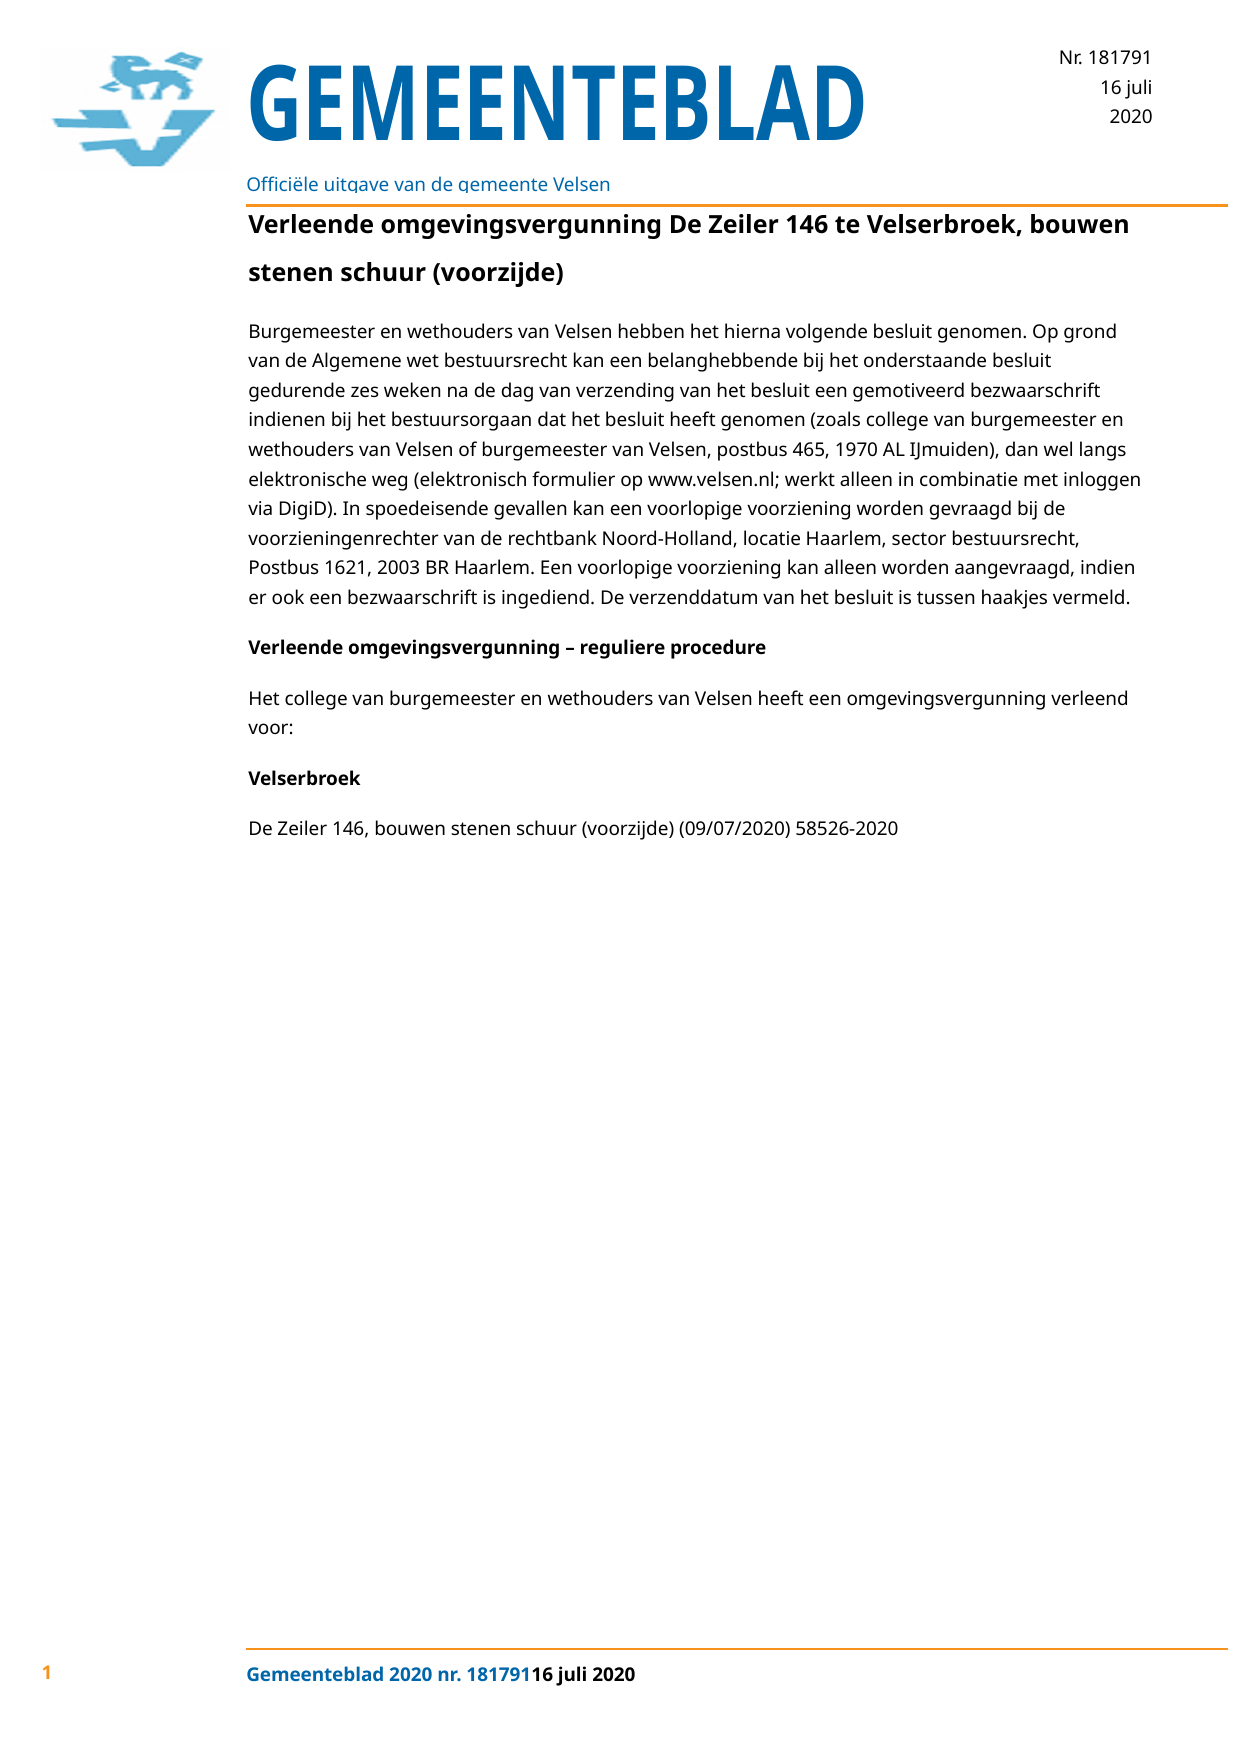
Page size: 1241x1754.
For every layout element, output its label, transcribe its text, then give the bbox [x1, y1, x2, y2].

text Het college van burgemeester en wethouders van Velsen heeft een omgevingsvergunning verleend voor: [248, 685, 1152, 740]
picture [41, 47, 231, 172]
text Velserbroek [248, 765, 1152, 791]
text Burgemeester en wethouders van Velsen hebben het hierna volgende besluit genomen. Op grond van de Algemene wet bestuursrecht kan een belanghebbende bij het onderstaande besluit gedurende zes weken na de dag van verzending van het besluit een gemotiveerd bezwaarschrift indienen bij het bestuursorgaan dat het besluit heeft genomen (zoals college van burgemeester en wethouders van Velsen of burgemeester van Velsen, postbus 465, 1970 AL IJmuiden), dan wel langs elektronische weg (elektronisch formulier op www.velsen.nl; werkt alleen in combinatie met inloggen via DigiD). In spoedeisende gevallen kan een voorlopige voorziening worden gevraagd bij de voorzieningenrechter van de rechtbank Noord-Holland, locatie Haarlem, sector bestuursrecht, Postbus 1621, 2003 BR Haarlem. Een voorlopige voorziening kan alleen worden aangevraagd, indien er ook een bezwaarschrift is ingediend. De verzenddatum van het besluit is tussen haakjes vermeld. [248, 318, 1152, 610]
text De Zeiler 146, bouwen stenen schuur (voorzijde) (09/07/2020) 58526-2020 [248, 815, 1152, 841]
text Verleende omgevingsvergunning De Zeiler 146 te Velserbroek, bouwen stenen schuur (voorzijde) [248, 207, 1152, 288]
text Verleende omgevingsvergunning – reguliere procedure [248, 634, 1152, 660]
